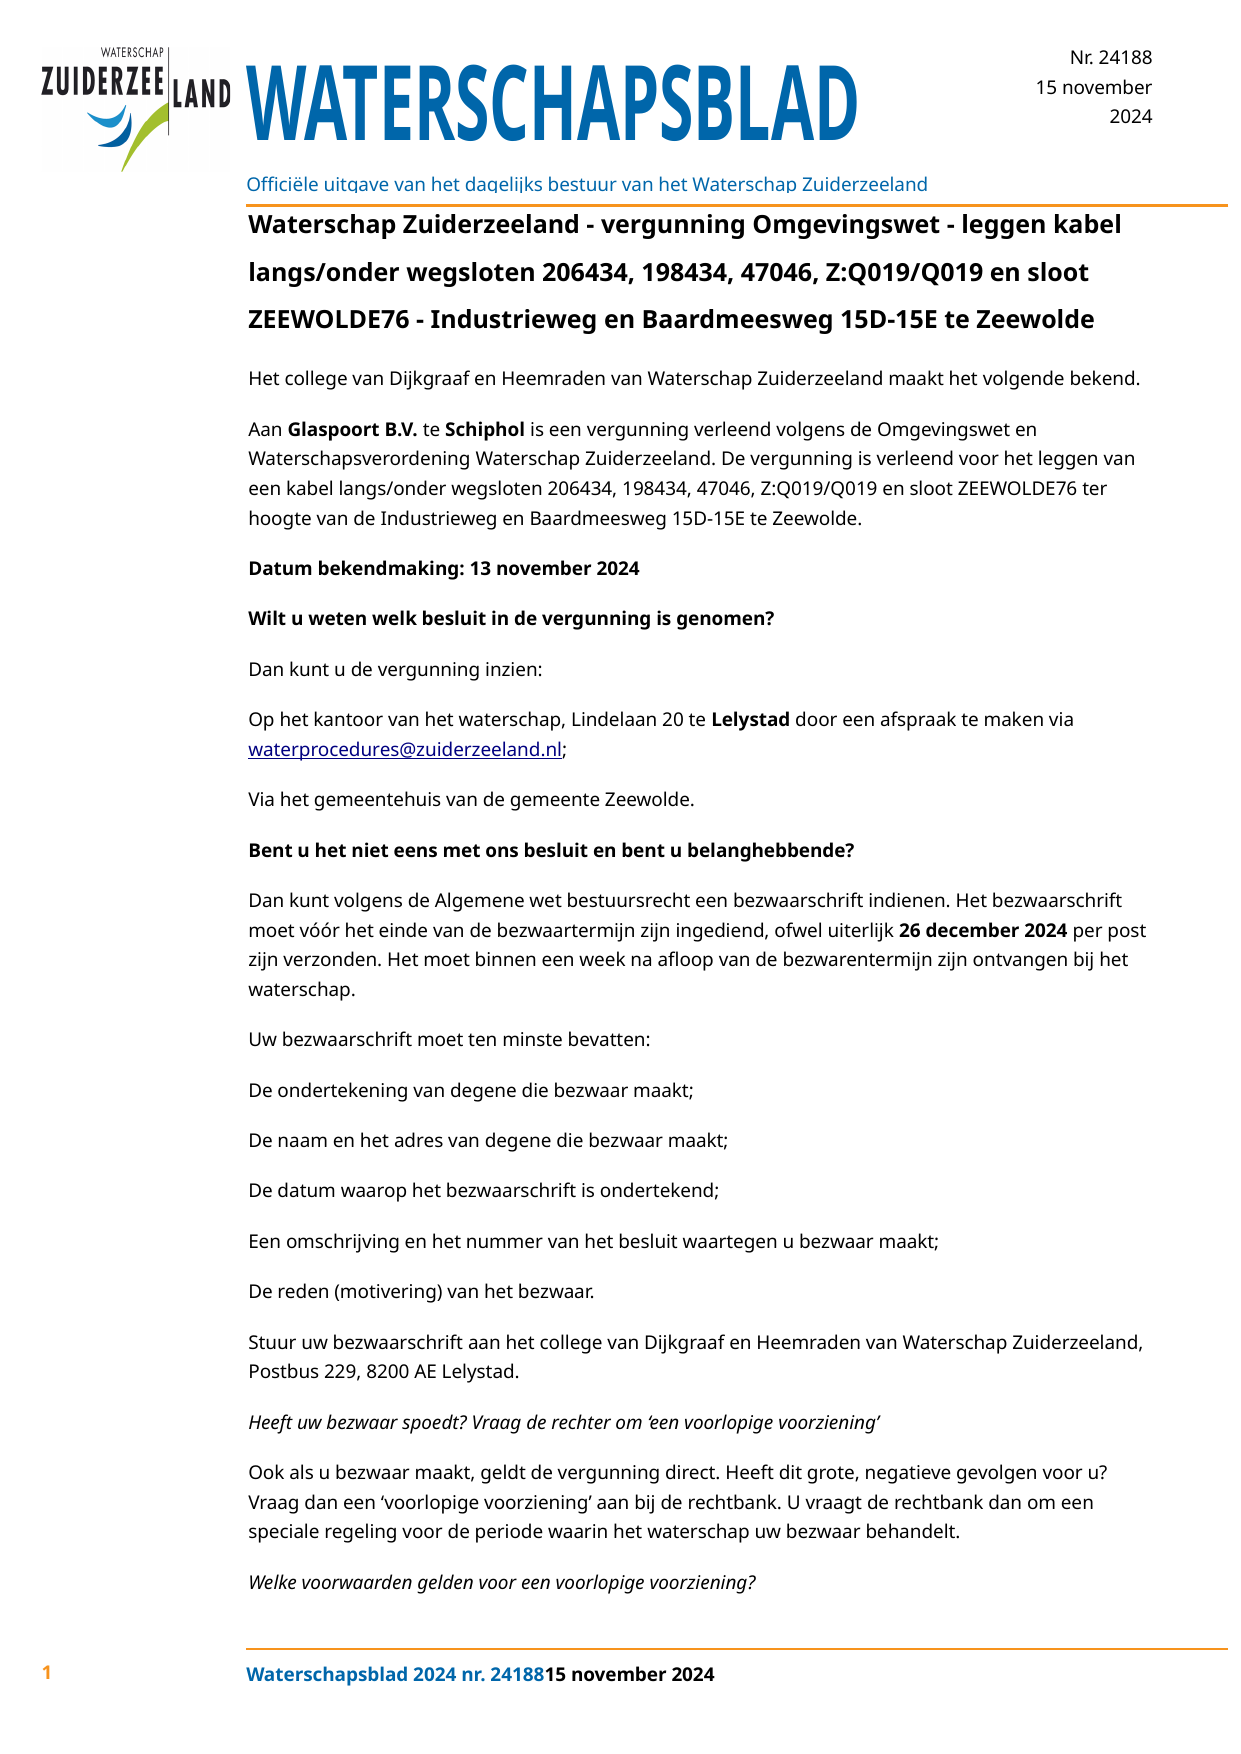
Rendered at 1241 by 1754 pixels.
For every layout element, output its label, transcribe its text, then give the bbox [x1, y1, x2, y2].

text De naam en het adres van degene die bezwaar maakt; [248, 1127, 1152, 1153]
text Stuur uw bezwaarschrift aan het college van Dijkgraaf en Heemraden van Waterschap Zuiderzeeland, Postbus 229, 8200 AE Lelystad. [248, 1329, 1152, 1384]
text Op het kantoor van het waterschap, Lindelaan 20 te Lelystad door een afspraak te maken via waterprocedures@zuiderzeeland.nl; [248, 706, 1152, 762]
text Dan kunt u de vergunning inzien: [248, 656, 1152, 682]
text De ondertekening van degene die bezwaar maakt; [248, 1077, 1152, 1102]
text De reden (motivering) van het bezwaar. [248, 1278, 1152, 1304]
text Datum bekendmaking: 13 november 2024 [248, 555, 1152, 581]
text Aan Glaspoort B.V. te Schiphol is een vergunning verleend volgens de Omgevingswet en Waterschapsverordening Waterschap Zuiderzeeland. De vergunning is verleend voor het leggen van een kabel langs/onder wegsloten 206434, 198434, 47046, Z:Q019/Q019 en sloot ZEEWOLDE76 ter hoogte van de Industrieweg en Baardmeesweg 15D-15E te Zeewolde. [248, 416, 1152, 530]
text Een omschrijving en het nummer van het besluit waartegen u bezwaar maakt; [248, 1228, 1152, 1254]
text Waterschap Zuiderzeeland - vergunning Omgevingswet - leggen kabel langs/onder wegsloten 206434, 198434, 47046, Z:Q019/Q019 en sloot ZEEWOLDE76 - Industrieweg en Baardmeesweg 15D-15E te Zeewolde [248, 207, 1152, 336]
text Wilt u weten welk besluit in de vergunning is genomen? [248, 606, 1152, 631]
text Via het gemeentehuis van de gemeente Zeewolde. [248, 786, 1152, 812]
text Heeft uw bezwaar spoedt? Vraag de rechter om ‘een voorlopige voorziening’ [248, 1409, 1152, 1434]
text De datum waarop het bezwaarschrift is ondertekend; [248, 1178, 1152, 1203]
text Bent u het niet eens met ons besluit en bent u belanghebbende? [248, 837, 1152, 862]
text Het college van Dijkgraaf en Heemraden van Waterschap Zuiderzeeland maakt het volgende bekend. [248, 366, 1152, 391]
text Welke voorwaarden gelden voor een voorlopige voorziening? [248, 1569, 1152, 1594]
text Dan kunt volgens de Algemene wet bestuursrecht een bezwaarschrift indienen. Het bezwaarschrift moet vóór het einde van de bezwaartermijn zijn ingediend, ofwel uiterlijk 26 december 2024 per post zijn verzonden. Het moet binnen een week na afloop van de bezwarentermijn zijn ontvangen bij het waterschap. [248, 887, 1152, 1002]
picture [41, 47, 231, 172]
text Uw bezwaarschrift moet ten minste bevatten: [248, 1026, 1152, 1052]
text Ook als u bezwaar maakt, geldt de vergunning direct. Heeft dit grote, negatieve gevolgen voor u? Vraag dan een ‘voorlopige voorziening’ aan bij de rechtbank. U vraagt de rechtbank dan om een speciale regeling voor de periode waarin het waterschap uw bezwaar behandelt. [248, 1459, 1152, 1544]
